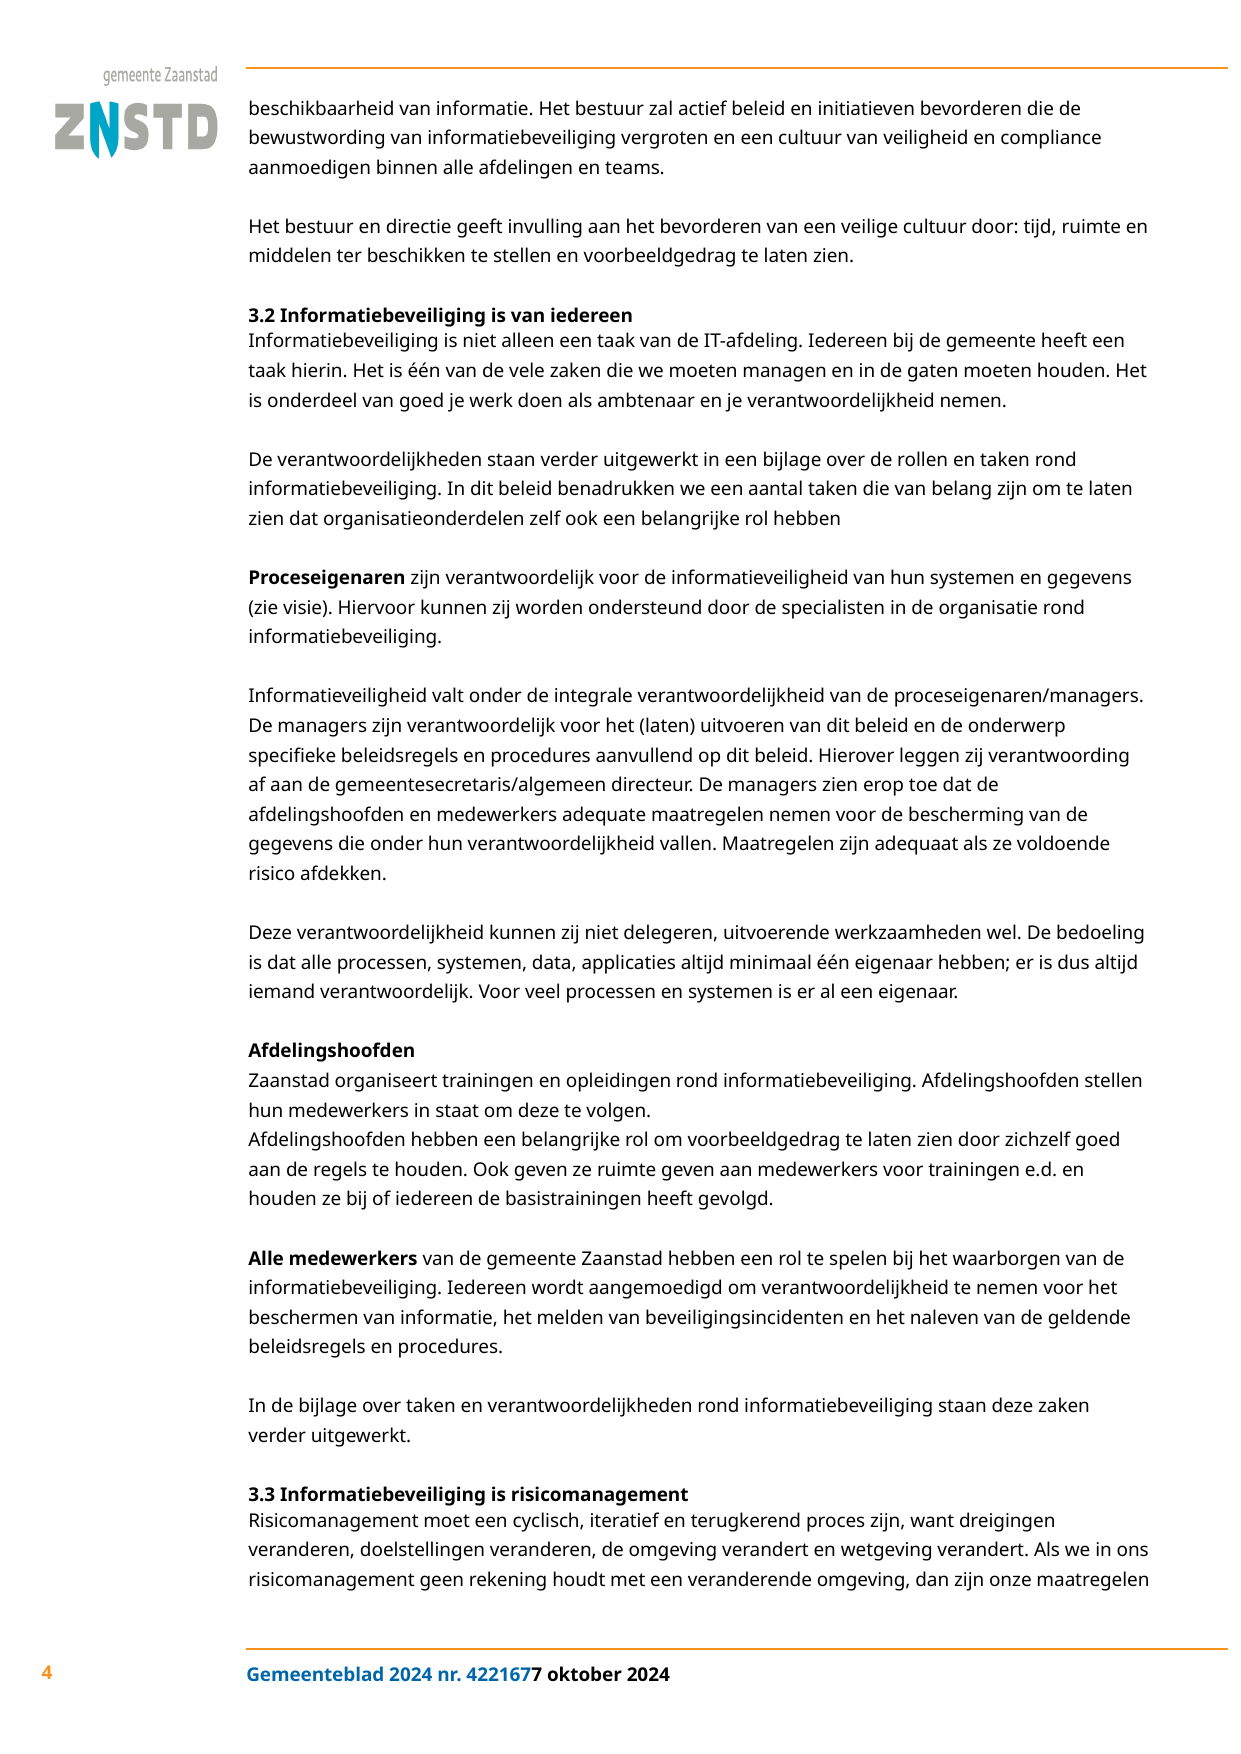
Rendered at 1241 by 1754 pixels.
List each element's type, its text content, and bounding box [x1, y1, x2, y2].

picture [41, 47, 231, 172]
text Proceseigenaren zijn verantwoordelijk voor de informatieveiligheid van hun systemen en gegevens (zie visie). Hiervoor kunnen zij worden ondersteund door de specialisten in de organisatie rond informatiebeveiliging. [248, 564, 1152, 649]
text Informatiebeveiliging is niet alleen een taak van de IT-afdeling. Iedereen bij de gemeente heeft een taak hierin. Het is één van de vele zaken die we moeten managen en in de gaten moeten houden. Het is onderdeel van goed je werk doen als ambtenaar en je verantwoordelijkheid nemen. [248, 328, 1152, 412]
text Zaanstad organiseert trainingen en opleidingen rond informatiebeveiliging. Afdelingshoofden stellen hun medewerkers in staat om deze te volgen. [248, 1067, 1152, 1122]
text De verantwoordelijkheden staan verder uitgewerkt in een bijlage over de rollen en taken rond informatiebeveiliging. In dit beleid benadrukken we een aantal taken die van belang zijn om te laten zien dat organisatieonderdelen zelf ook een belangrijke rol hebben [248, 446, 1152, 531]
text beschikbaarheid van informatie. Het bestuur zal actief beleid en initiatieven bevorderen die de bewustwording van informatiebeveiliging vergroten en een cultuur van veiligheid en compliance aanmoedigen binnen alle afdelingen en teams. [248, 95, 1152, 180]
text Informatieveiligheid valt onder de integrale verantwoordelijkheid van de proceseigenaren/managers. De managers zijn verantwoordelijk voor het (laten) uitvoeren van dit beleid en de onderwerp specifieke beleidsregels en procedures aanvullend op dit beleid. Hierover leggen zij verantwoording af aan de gemeentesecretaris/algemeen directeur. De managers zien erop toe dat de afdelingshoofden en medewerkers adequate maatregelen nemen voor de bescherming van de gegevens die onder hun verantwoordelijkheid vallen. Maatregelen zijn adequaat als ze voldoende risico afdekken. [248, 683, 1152, 886]
text Alle medewerkers van de gemeente Zaanstad hebben een rol te spelen bij het waarborgen van de informatiebeveiliging. Iedereen wordt aangemoedigd om verantwoordelijkheid te nemen voor het beschermen van informatie, het melden van beveiligingsincidenten en het naleven van de geldende beleidsregels en procedures. [248, 1245, 1152, 1359]
text Afdelingshoofden [248, 1038, 1152, 1063]
text Risicomanagement moet een cyclisch, iteratief en terugkerend proces zijn, want dreigingen veranderen, doelstellingen veranderen, de omgeving verandert en wetgeving verandert. Als we in ons risicomanagement geen rekening houdt met een veranderende omgeving, dan zijn onze maatregelen [248, 1507, 1152, 1592]
text Het bestuur en directie geeft invulling aan het bevorderen van een veilige cultuur door: tijd, ruimte en middelen ter beschikken te stellen en voorbeeldgedrag te laten zien. [248, 213, 1152, 268]
text In de bijlage over taken en verantwoordelijkheden rond informatiebeveiliging staan deze zaken verder uitgewerkt. [248, 1393, 1152, 1448]
text Afdelingshoofden hebben een belangrijke rol om voorbeeldgedrag te laten zien door zichzelf goed aan de regels te houden. Ook geven ze ruimte geven aan medewerkers voor trainingen e.d. en houden ze bij of iedereen de basistrainingen heeft gevolgd. [248, 1126, 1152, 1211]
text Deze verantwoordelijkheid kunnen zij niet delegeren, uitvoerende werkzaamheden wel. De bedoeling is dat alle processen, systemen, data, applicaties altijd minimaal één eigenaar hebben; er is dus altijd iemand verantwoordelijk. Voor veel processen en systemen is er al een eigenaar. [248, 919, 1152, 1004]
text 3.3 Informatiebeveiliging is risicomanagement [248, 1481, 1152, 1507]
text 3.2 Informatiebeveiliging is van iedereen [248, 302, 1152, 328]
